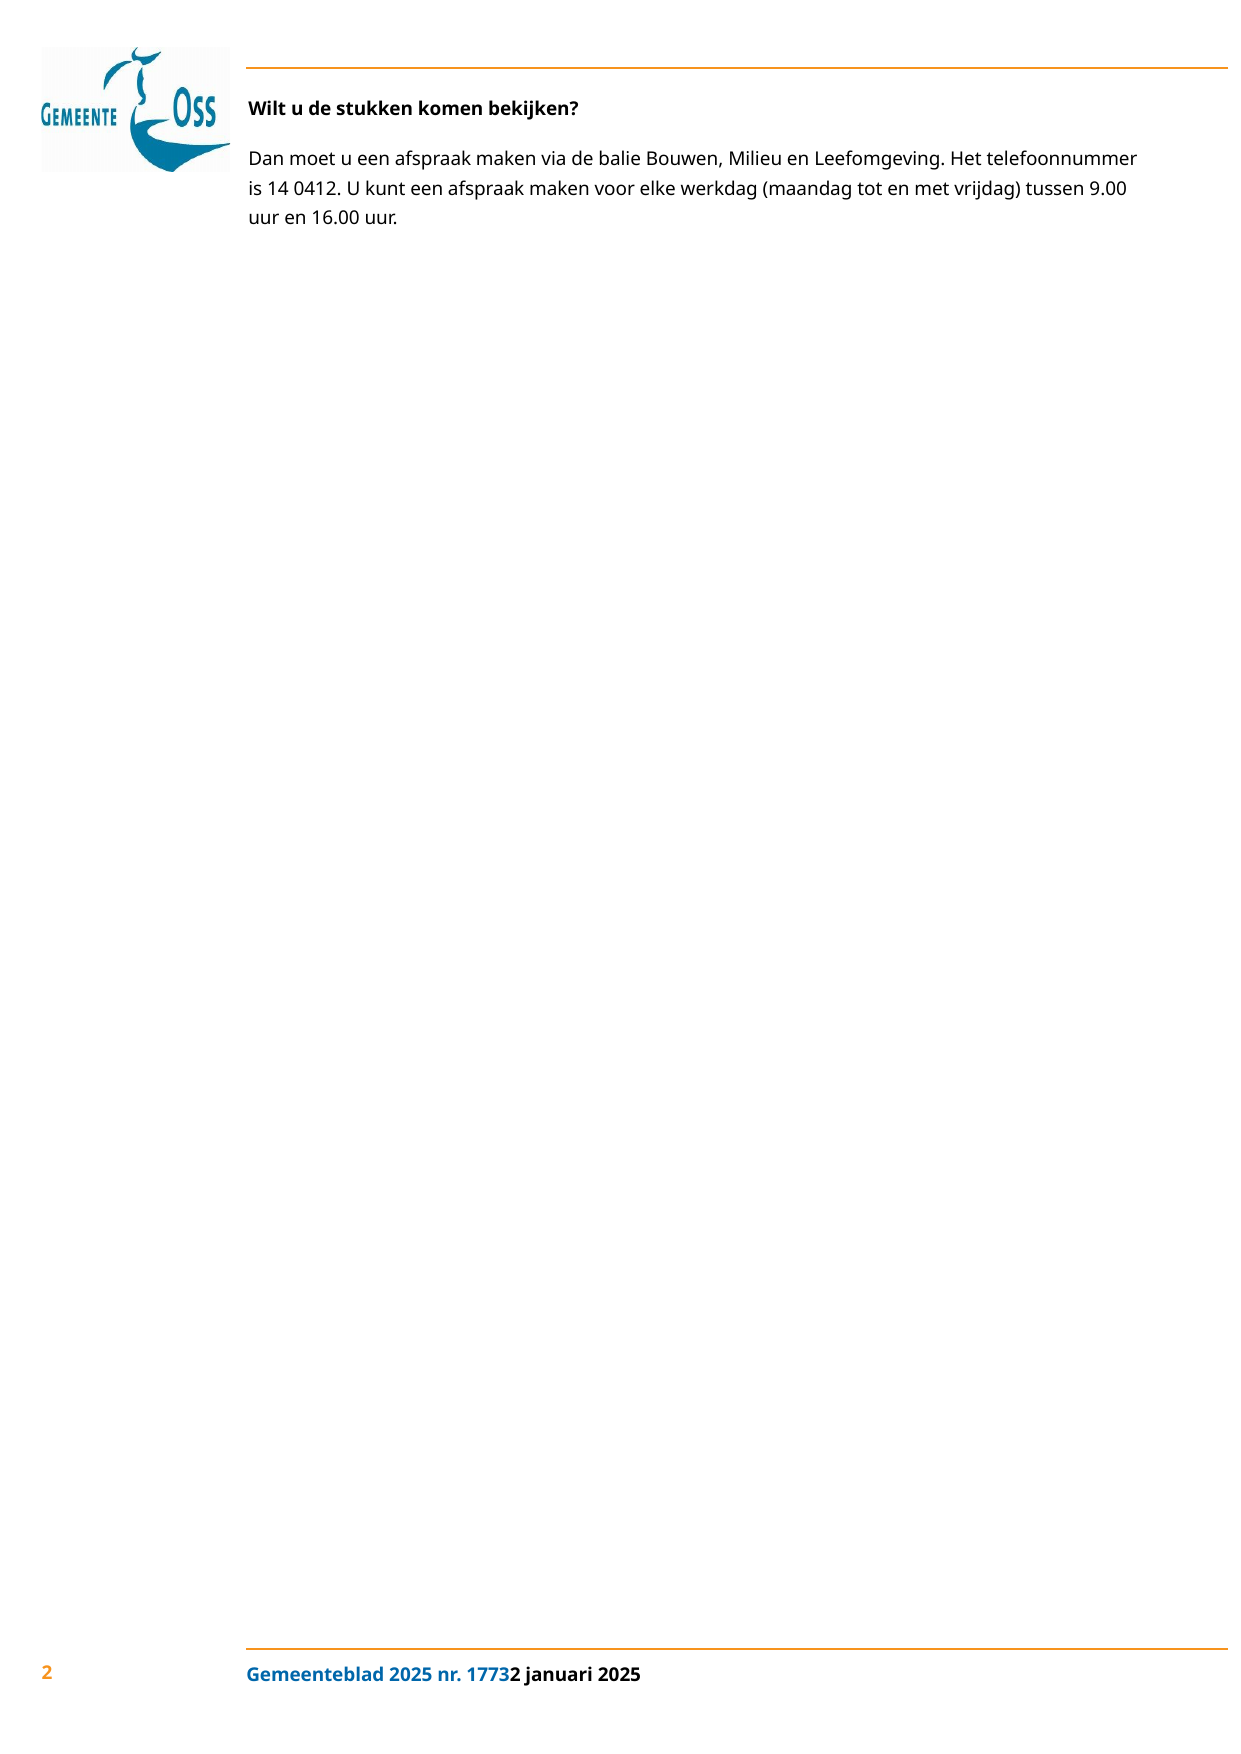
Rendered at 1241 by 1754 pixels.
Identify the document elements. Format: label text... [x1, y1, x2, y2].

text Dan moet u een afspraak maken via de balie Bouwen, Milieu en Leefomgeving. Het telefoonnummer is 14 0412. U kunt een afspraak maken voor elke werkdag (maandag tot en met vrijdag) tussen 9.00 uur en 16.00 uur. [248, 145, 1152, 230]
picture [41, 47, 231, 172]
text Wilt u de stukken komen bekijken? [248, 95, 1152, 121]
